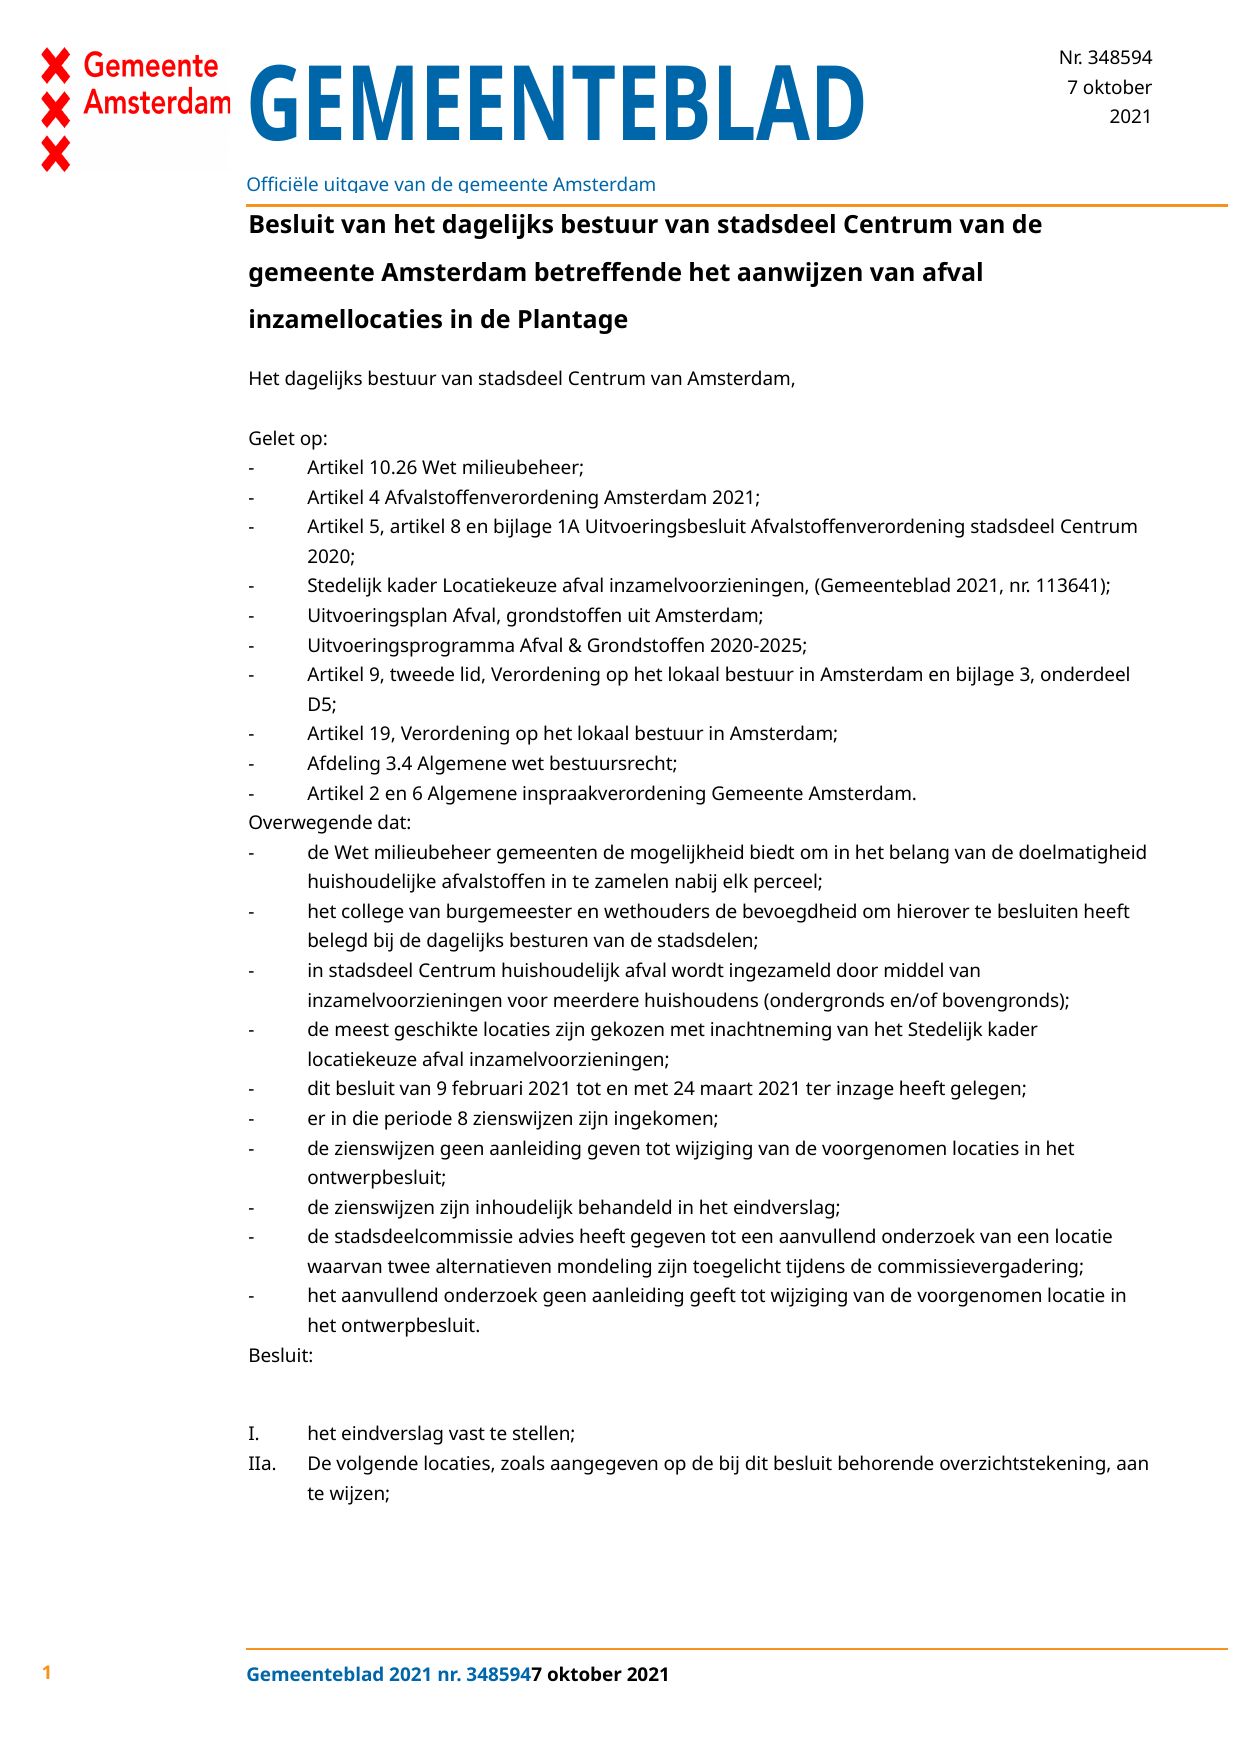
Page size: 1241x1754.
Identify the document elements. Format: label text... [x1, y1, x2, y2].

list Artikel 2 en 6 Algemene inspraakverordening Gemeente Amsterdam. [248, 780, 1152, 805]
list Uitvoeringsplan Afval, grondstoffen uit Amsterdam; [248, 602, 1152, 628]
list dit besluit van 9 februari 2021 tot en met 24 maart 2021 ter inzage heeft gelegen; [248, 1076, 1152, 1101]
text Het dagelijks bestuur van stadsdeel Centrum van Amsterdam, [248, 366, 1152, 391]
list Artikel 5, artikel 8 en bijlage 1A Uitvoeringsbesluit Afvalstoffenverordening stadsdeel Centrum 2020; [248, 513, 1152, 569]
list Uitvoeringsprogramma Afval & Grondstoffen 2020-2025; [248, 632, 1152, 657]
list de stadsdeelcommissie advies heeft gegeven tot een aanvullend onderzoek van een locatie waarvan twee alternatieven mondeling zijn toegelicht tijdens de commissievergadering; [248, 1223, 1152, 1279]
list het eindverslag vast te stellen; [248, 1421, 1152, 1446]
list in stadsdeel Centrum huishoudelijk afval wordt ingezameld door middel van inzamelvoorzieningen voor meerdere huishoudens (ondergronds en/of bovengronds); [248, 957, 1152, 1012]
list de zienswijzen geen aanleiding geven tot wijziging van de voorgenomen locaties in het ontwerpbesluit; [248, 1135, 1152, 1190]
list de meest geschikte locaties zijn gekozen met inachtneming van het Stedelijk kader locatiekeuze afval inzamelvoorzieningen; [248, 1016, 1152, 1072]
text Besluit van het dagelijks bestuur van stadsdeel Centrum van de gemeente Amsterdam betreffende het aanwijzen van afval inzamellocaties in de Plantage [248, 207, 1152, 336]
list Artikel 9, tweede lid, Verordening op het lokaal bestuur in Amsterdam en bijlage 3, onderdeel D5; [248, 661, 1152, 717]
list De volgende locaties, zoals aangegeven op de bij dit besluit behorende overzichtstekening, aan te wijzen; [248, 1450, 1152, 1506]
list het aanvullend onderzoek geen aanleiding geeft tot wijziging van de voorgenomen locatie in het ontwerpbesluit. [248, 1283, 1152, 1338]
list Artikel 19, Verordening op het lokaal bestuur in Amsterdam; [248, 721, 1152, 746]
text Overwegende dat: [248, 809, 1152, 835]
text Gelet op: [248, 425, 1152, 450]
list de Wet milieubeheer gemeenten de mogelijkheid biedt om in het belang van de doelmatigheid huishoudelijke afvalstoffen in te zamelen nabij elk perceel; [248, 839, 1152, 894]
list de zienswijzen zijn inhoudelijk behandeld in het eindverslag; [248, 1194, 1152, 1219]
list Artikel 4 Afvalstoffenverordening Amsterdam 2021; [248, 484, 1152, 509]
list er in die periode 8 zienswijzen zijn ingekomen; [248, 1105, 1152, 1131]
list Stedelijk kader Locatiekeuze afval inzamelvoorzieningen, (Gemeenteblad 2021, nr. 113641); [248, 573, 1152, 598]
list het college van burgemeester en wethouders de bevoegdheid om hierover te besluiten heeft belegd bij de dagelijks besturen van de stadsdelen; [248, 898, 1152, 953]
list Artikel 10.26 Wet milieubeheer; [248, 454, 1152, 480]
text Besluit: [248, 1342, 1152, 1367]
picture [41, 47, 231, 172]
list Afdeling 3.4 Algemene wet bestuursrecht; [248, 750, 1152, 776]
